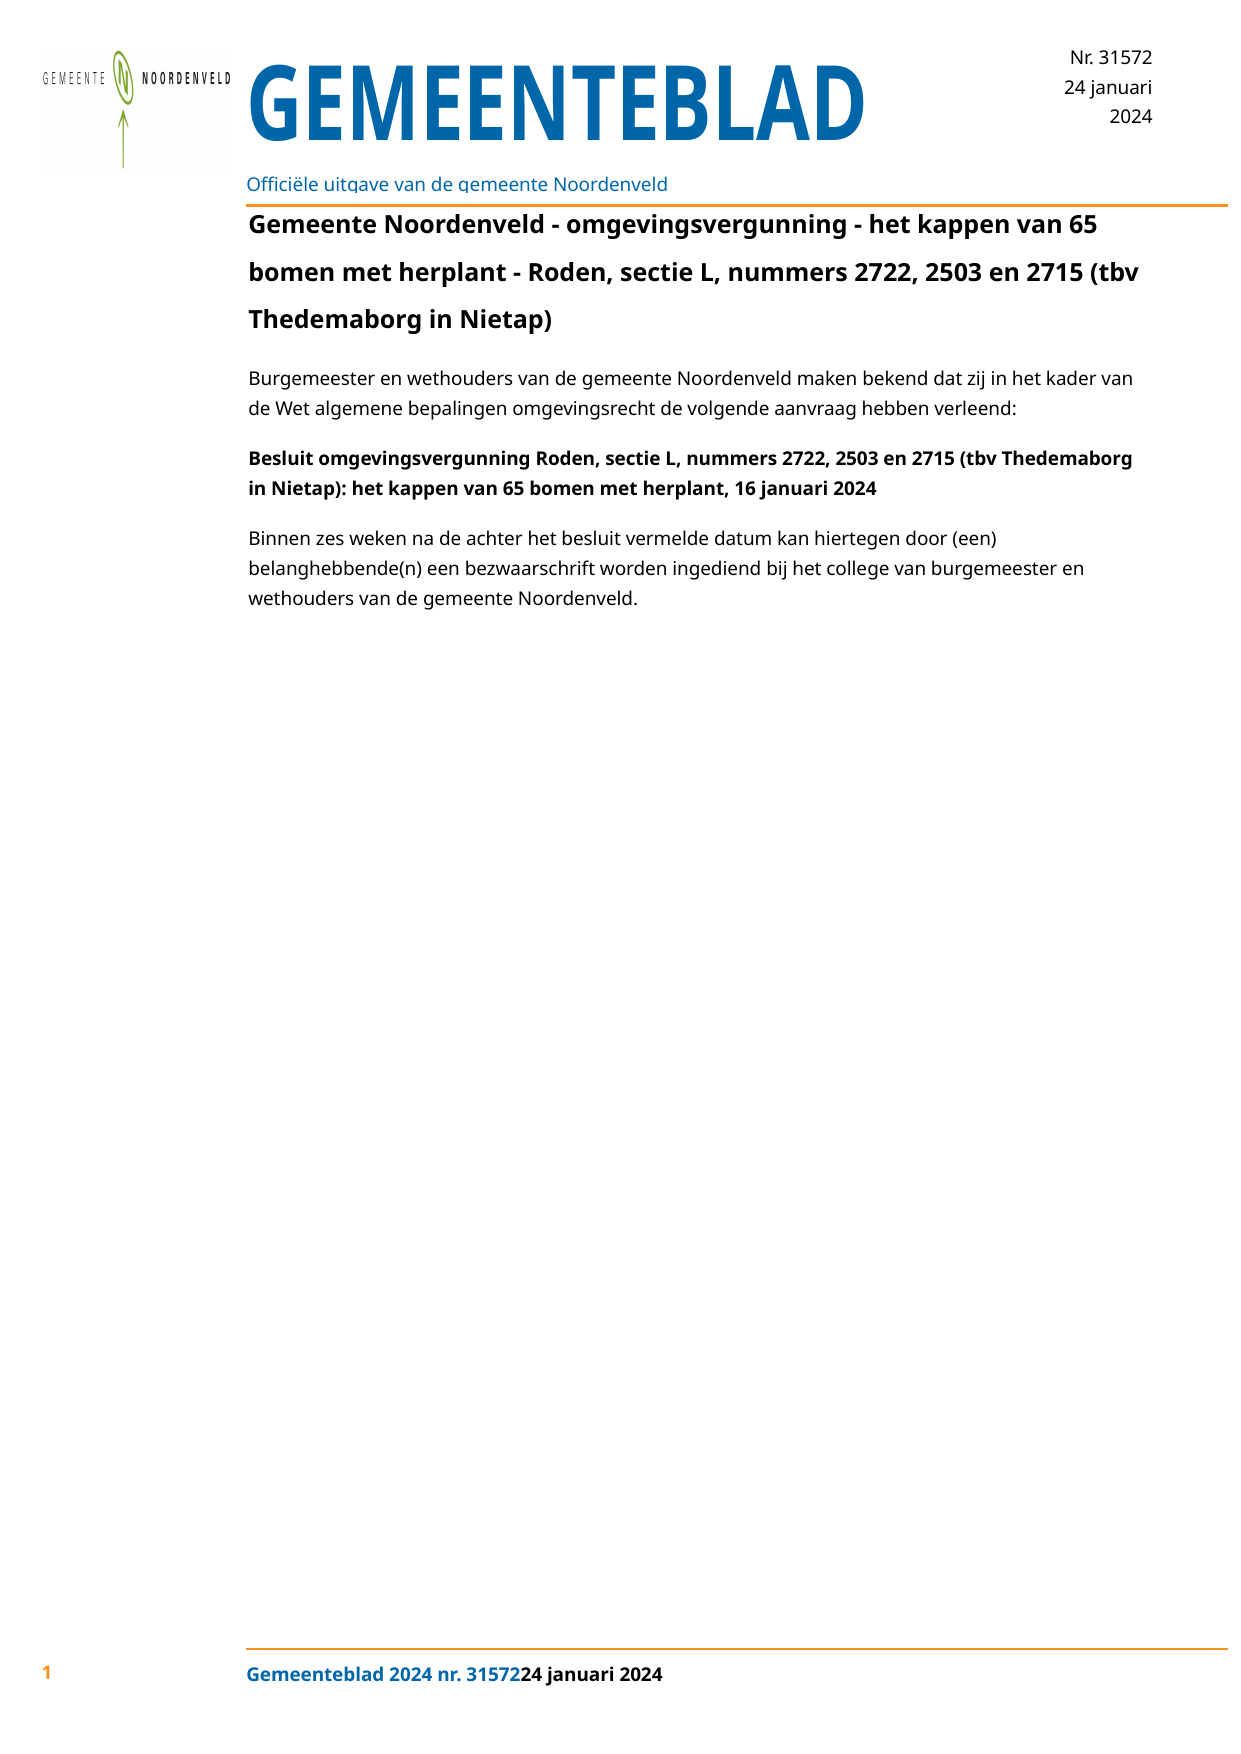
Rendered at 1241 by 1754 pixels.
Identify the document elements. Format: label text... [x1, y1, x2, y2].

picture [41, 47, 231, 172]
text Gemeente Noordenveld - omgevingsvergunning - het kappen van 65 bomen met herplant - Roden, sectie L, nummers 2722, 2503 en 2715 (tbv Thedemaborg in Nietap) [248, 207, 1152, 336]
text Besluit omgevingsvergunning Roden, sectie L, nummers 2722, 2503 en 2715 (tbv Thedemaborg in Nietap): het kappen van 65 bomen met herplant, 16 januari 2024 [248, 446, 1152, 501]
text Burgemeester en wethouders van de gemeente Noordenveld maken bekend dat zij in het kader van de Wet algemene bepalingen omgevingsrecht de volgende aanvraag hebben verleend: [248, 366, 1152, 421]
text Binnen zes weken na de achter het besluit vermelde datum kan hiertegen door (een) belanghebbende(n) een bezwaarschrift worden ingediend bij het college van burgemeester en wethouders van de gemeente Noordenveld. [248, 526, 1152, 610]
